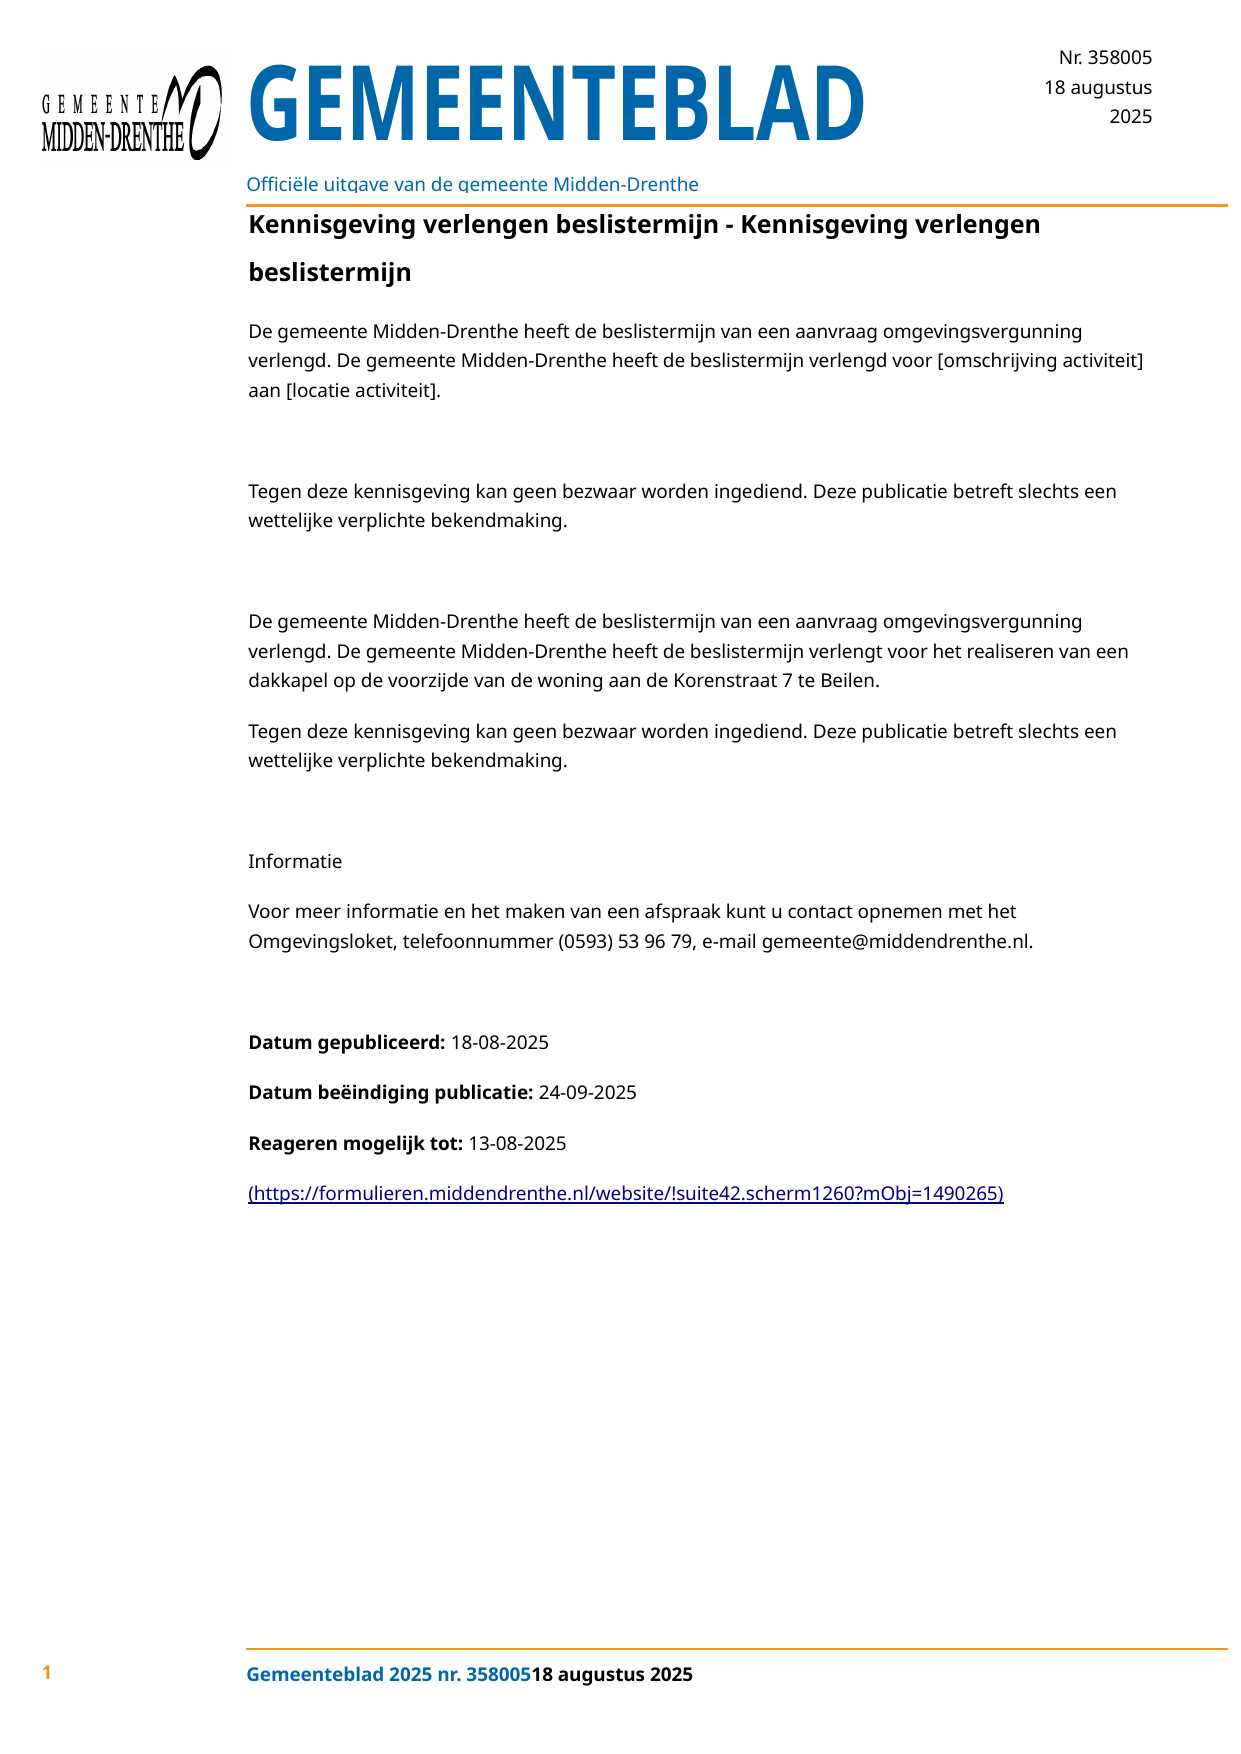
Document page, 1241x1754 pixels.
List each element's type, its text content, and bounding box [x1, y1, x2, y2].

text Kennisgeving verlengen beslistermijn - Kennisgeving verlengen beslistermijn [248, 207, 1152, 288]
picture [41, 47, 231, 172]
text Voor meer informatie en het maken van een afspraak kunt u contact opnemen met het Omgevingsloket, telefoonnummer (0593) 53 96 79, e-mail gemeente@middendrenthe.nl. [248, 899, 1152, 954]
text Reageren mogelijk tot: 13-08-2025 [248, 1130, 1152, 1156]
text Informatie [248, 848, 1152, 874]
text (https://formulieren.middendrenthe.nl/website/!suite42.scherm1260?mObj=1490265) [248, 1180, 1152, 1206]
text Tegen deze kennisgeving kan geen bezwaar worden ingediend. Deze publicatie betreft slechts een wettelijke verplichte bekendmaking. [248, 478, 1152, 533]
text Datum beëindiging publicatie: 24-09-2025 [248, 1079, 1152, 1105]
text Datum gepubliceerd: 18-08-2025 [248, 1029, 1152, 1055]
text De gemeente Midden-Drenthe heeft de beslistermijn van een aanvraag omgevingsvergunning verlengd. De gemeente Midden-Drenthe heeft de beslistermijn verlengt voor het realiseren van een dakkapel op de voorzijde van de woning aan de Korenstraat 7 te Beilen. [248, 608, 1152, 693]
text De gemeente Midden-Drenthe heeft de beslistermijn van een aanvraag omgevingsvergunning verlengd. De gemeente Midden-Drenthe heeft de beslistermijn verlengd voor [omschrijving activiteit] aan [locatie activiteit]. [248, 318, 1152, 403]
text Tegen deze kennisgeving kan geen bezwaar worden ingediend. Deze publicatie betreft slechts een wettelijke verplichte bekendmaking. [248, 718, 1152, 773]
